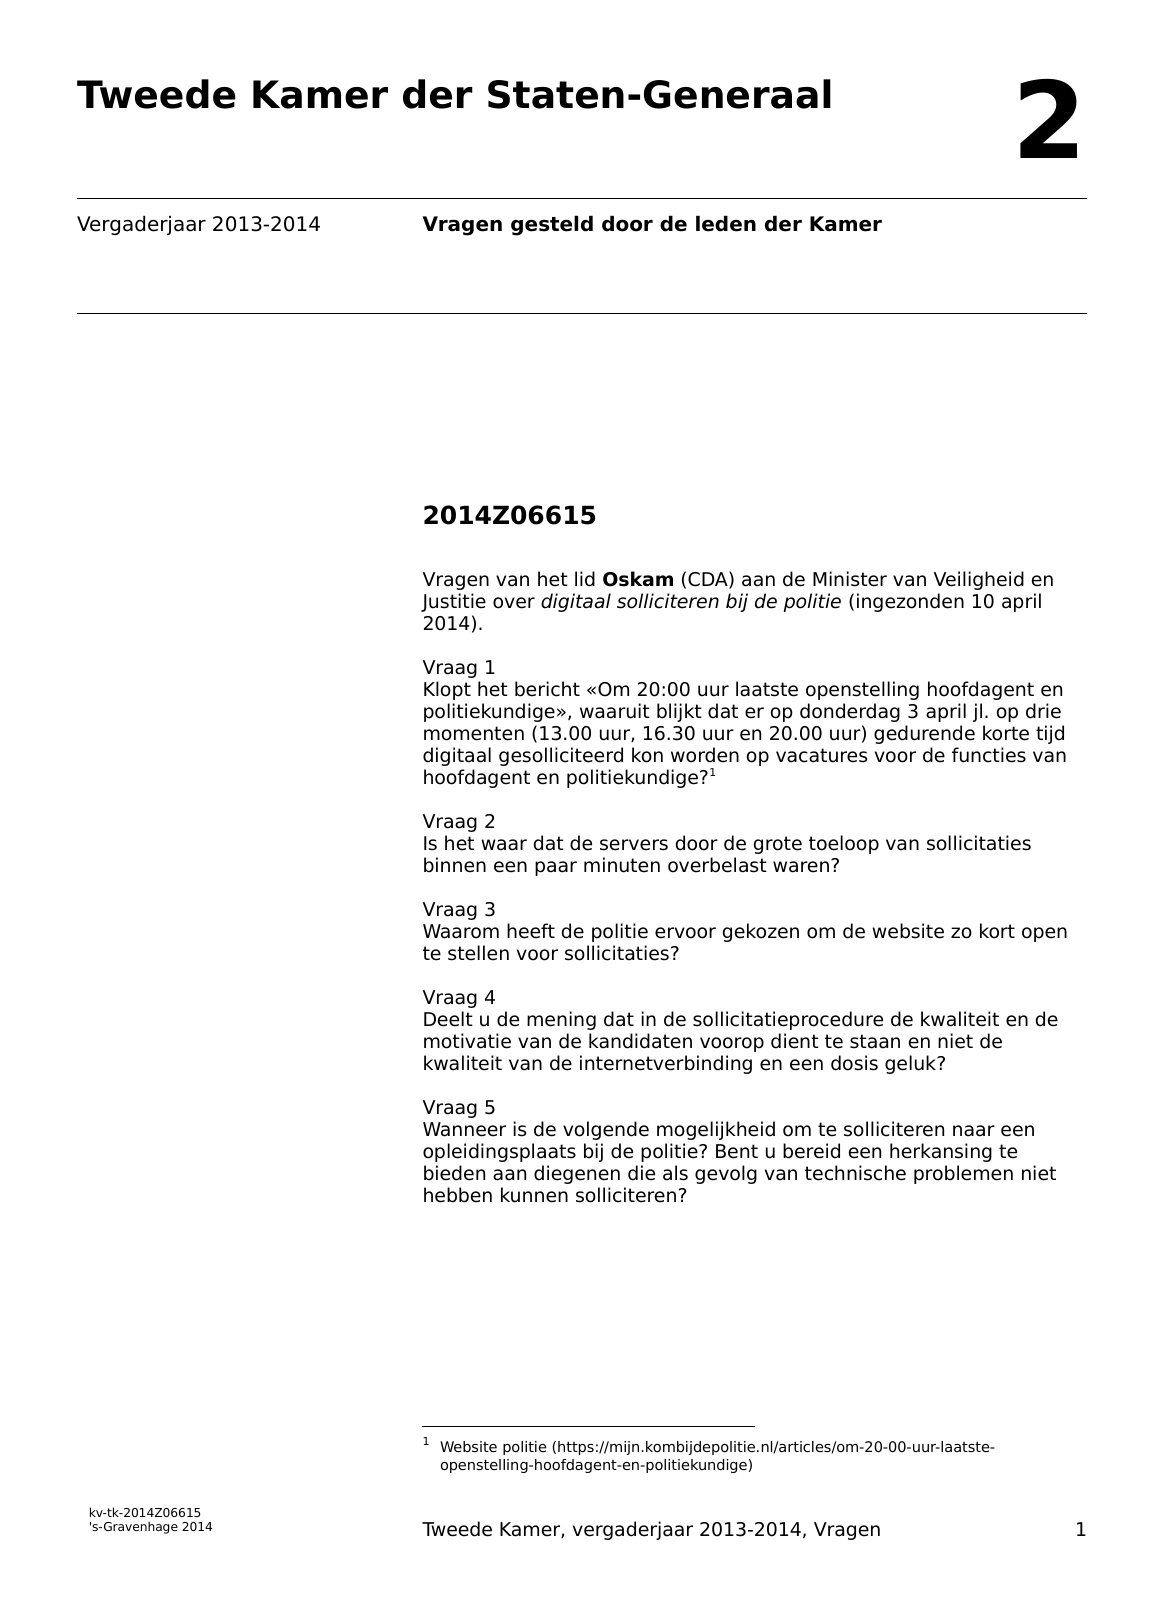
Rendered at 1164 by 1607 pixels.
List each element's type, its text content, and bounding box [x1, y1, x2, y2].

table_cell Vragen gesteld door de leden der Kamer [422, 199, 1087, 313]
text Waarom heeft de politie ervoor gekozen om de website zo kort open te stellen voor sollicitaties? [422, 921, 1087, 965]
text Vraag 5 [422, 1097, 1087, 1119]
table_cell Vergaderjaar 2013-2014 [77, 199, 422, 313]
table_header 2 [886, 59, 1087, 198]
text kv-tk-2014Z06615 [88, 1506, 323, 1520]
text Vraag 2 [422, 811, 1087, 833]
text Klopt het bericht «Om 20:00 uur laatste openstelling hoofdagent en politiekundige», waaruit blijkt dat er op donderdag 3 april jl. op drie momenten (13.00 uur, 16.30 uur en 20.00 uur) gedurende korte tijd digitaal gesolliciteerd kon worden op vacatures voor de functies van hoofdagent en politiekundige? [422, 679, 1087, 789]
text Website politie (https://mijn.kombijdepolitie.nl/articles/om-20-00-uur-laatste-openstelling-hoofdagent-en-politiekundige) [422, 1435, 1087, 1474]
table_header Tweede Kamer der Staten-Generaal [77, 59, 886, 198]
text Vraag 4 [422, 987, 1087, 1009]
text 's-Gravenhage 2014 [88, 1520, 323, 1534]
text 2014Z06615 [422, 501, 1087, 531]
text Vragen van het lid Oskam (CDA) aan de Minister van Veiligheid en Justitie over digitaal solliciteren bij de politie (ingezonden 10 april 2014). [422, 569, 1087, 635]
text Wanneer is de volgende mogelijkheid om te solliciteren naar een opleidingsplaats bij de politie? Bent u bereid een herkansing te bieden aan diegenen die als gevolg van technische problemen niet hebben kunnen solliciteren? [422, 1119, 1087, 1207]
text Vraag 3 [422, 899, 1087, 921]
text Deelt u de mening dat in de sollicitatieprocedure de kwaliteit en de motivatie van de kandidaten voorop dient te staan en niet de kwaliteit van de internetverbinding en een dosis geluk? [422, 1009, 1087, 1075]
text Is het waar dat de servers door de grote toeloop van sollicitaties binnen een paar minuten overbelast waren? [422, 833, 1087, 877]
text Vraag 1 [422, 657, 1087, 679]
